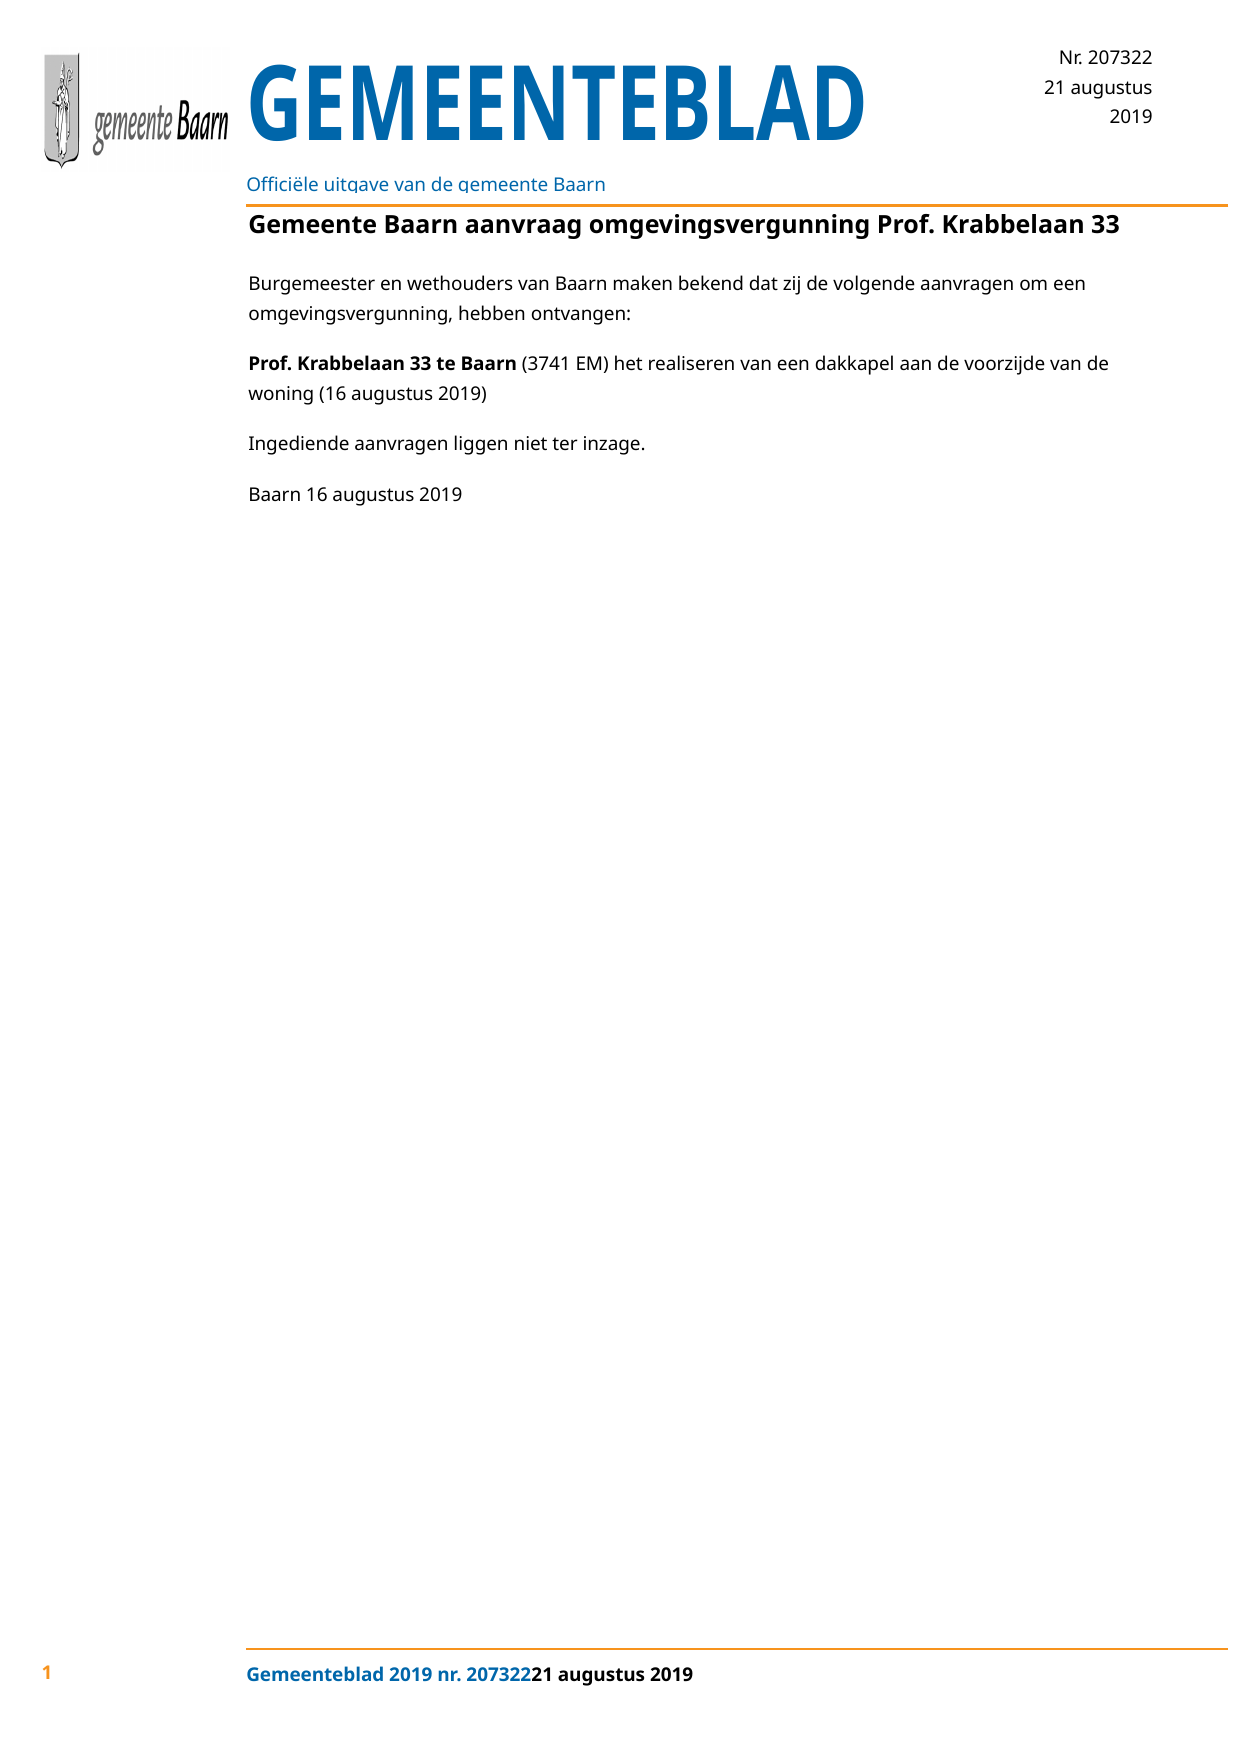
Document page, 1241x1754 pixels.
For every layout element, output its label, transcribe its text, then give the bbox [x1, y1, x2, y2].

text Gemeente Baarn aanvraag omgevingsvergunning Prof. Krabbelaan 33 [248, 207, 1152, 241]
text Baarn 16 augustus 2019 [248, 481, 1152, 506]
text Burgemeester en wethouders van Baarn maken bekend dat zij de volgende aanvragen om een omgevingsvergunning, hebben ontvangen: [248, 270, 1152, 326]
text Ingediende aanvragen liggen niet ter inzage. [248, 430, 1152, 456]
picture [41, 47, 231, 172]
text Prof. Krabbelaan 33 te Baarn (3741 EM) het realiseren van een dakkapel aan de voorzijde van de woning (16 augustus 2019) [248, 350, 1152, 406]
